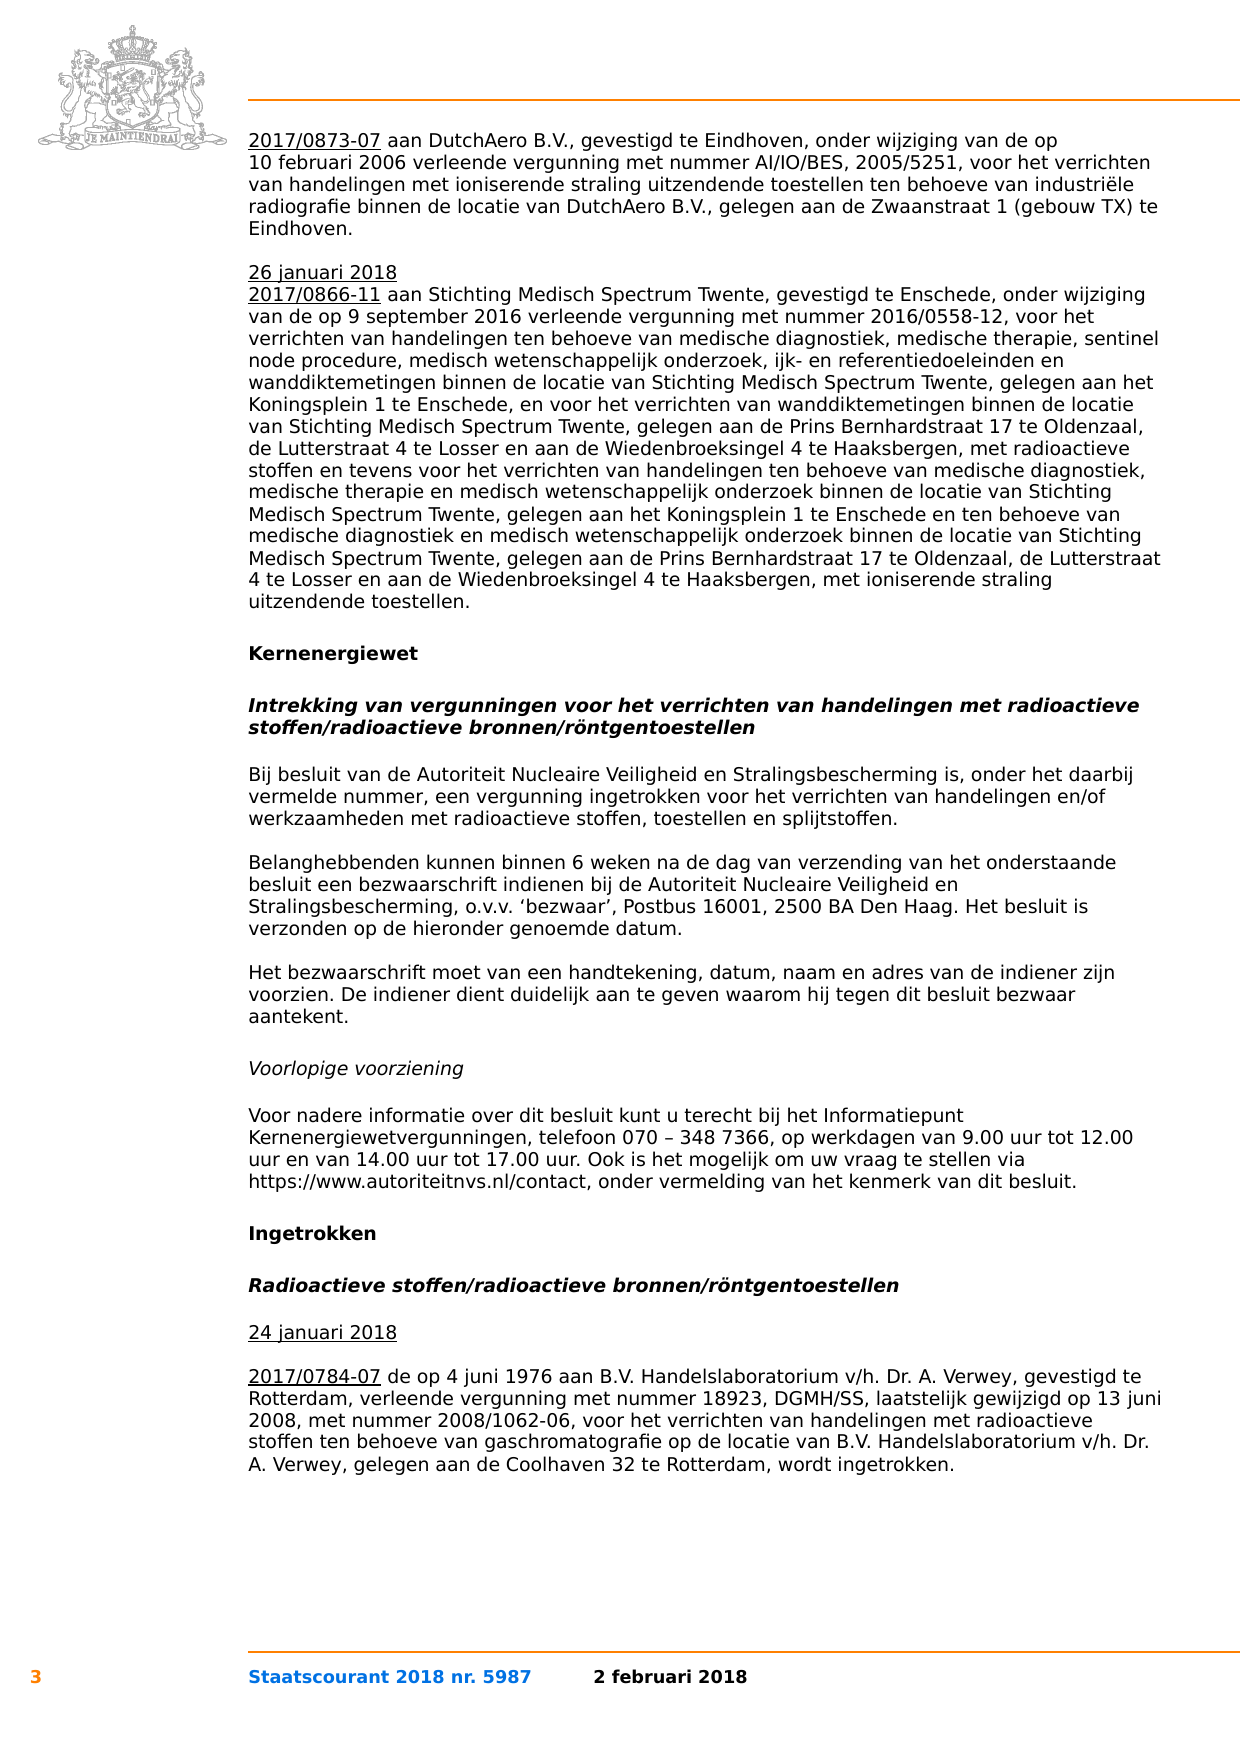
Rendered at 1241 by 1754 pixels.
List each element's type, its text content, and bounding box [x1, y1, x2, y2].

text 2017/0866-11 aan Stichting Medisch Spectrum Twente, gevestigd te Enschede, onder wijziging van de op 9 september 2016 verleende vergunning met nummer 2016/0558-12, voor het verrichten van handelingen ten behoeve van medische diagnostiek, medische therapie, sentinel node procedure, medisch wetenschappelijk onderzoek, ijk- en referentiedoeleinden en wanddiktemetingen binnen de locatie van Stichting Medisch Spectrum Twente, gelegen aan het Koningsplein 1 te Enschede, en voor het verrichten van wanddiktemetingen binnen de locatie van Stichting Medisch Spectrum Twente, gelegen aan de Prins Bernhardstraat 17 te Oldenzaal, de Lutterstraat 4 te Losser en aan de Wiedenbroeksingel 4 te Haaksbergen, met radioactieve stoffen en tevens voor het verrichten van handelingen ten behoeve van medische diagnostiek, medische therapie en medisch wetenschappelijk onderzoek binnen de locatie van Stichting Medisch Spectrum Twente, gelegen aan het Koningsplein 1 te Enschede en ten behoeve van medische diagnostiek en medisch wetenschappelijk onderzoek binnen de locatie van Stichting Medisch Spectrum Twente, gelegen aan de Prins Bernhardstraat 17 te Oldenzaal, de Lutterstraat 4 te Losser en aan de Wiedenbroeksingel 4 te Haaksbergen, met ioniserende straling uitzendende toestellen. [248, 284, 1163, 613]
text 26 januari 2018 [248, 262, 1163, 284]
text 2017/0784-07 de op 4 juni 1976 aan B.V. Handelslaboratorium v/h. Dr. A. Verwey, gevestigd te Rotterdam, verleende vergunning met nummer 18923, DGMH/SS, laatstelijk gewijzigd op 13 juni 2008, met nummer 2008/1062-06, voor het verrichten van handelingen met radioactieve stoffen ten behoeve van gaschromatografie op de locatie van B.V. Handelslaboratorium v/h. Dr. A. Verwey, gelegen aan de Coolhaven 32 te Rotterdam, wordt ingetrokken. [248, 1366, 1163, 1475]
text Belanghebbenden kunnen binnen 6 weken na de dag van verzending van het onderstaande besluit een bezwaarschrift indienen bij de Autoriteit Nucleaire Veiligheid en Stralingsbescherming, o.v.v. ‘bezwaar’, Postbus 16001, 2500 BA Den Haag. Het besluit is verzonden op de hieronder genoemde datum. [248, 852, 1163, 940]
text Bij besluit van de Autoriteit Nucleaire Veiligheid en Stralingsbescherming is, onder het daarbij vermelde nummer, een vergunning ingetrokken voor het verrichten van handelingen en/of werkzaamheden met radioactieve stoffen, toestellen en splijtstoffen. [248, 764, 1163, 830]
text Het bezwaarschrift moet van een handtekening, datum, naam en adres van de indiener zijn voorzien. De indiener dient duidelijk aan te geven waarom hij tegen dit besluit bezwaar aantekent. [248, 962, 1163, 1028]
text 2017/0873-07 aan DutchAero B.V., gevestigd te Eindhoven, onder wijziging van de op 10 februari 2006 verleende vergunning met nummer AI/IO/BES, 2005/5251, voor het verrichten van handelingen met ioniserende straling uitzendende toestellen ten behoeve van industriële radiografie binnen de locatie van DutchAero B.V., gelegen aan de Zwaanstraat 1 (gebouw TX) te Eindhoven. [248, 130, 1163, 240]
text Voor nadere informatie over dit besluit kunt u terecht bij het Informatiepunt Kernenergiewetvergunningen, telefoon 070 – 348 7366, op werkdagen van 9.00 uur tot 12.00 uur en van 14.00 uur tot 17.00 uur. Ook is het mogelijk om uw vraag te stellen via https://www.autoriteitnvs.nl/contact, onder vermelding van het kenmerk van dit besluit. [248, 1105, 1163, 1193]
text 24 januari 2018 [248, 1322, 1163, 1344]
subtitle Intrekking van vergunningen voor het verrichten van handelingen met radioactieve stoffen/radioactieve bronnen/röntgentoestellen [248, 695, 1163, 739]
subtitle Radioactieve stoffen/radioactieve bronnen/röntgentoestellen [248, 1275, 1163, 1297]
subtitle Ingetrokken [248, 1223, 1163, 1245]
picture [38, 25, 227, 150]
subtitle Kernenergiewet [248, 643, 1163, 665]
subtitle Voorlopige voorziening [248, 1058, 1163, 1080]
